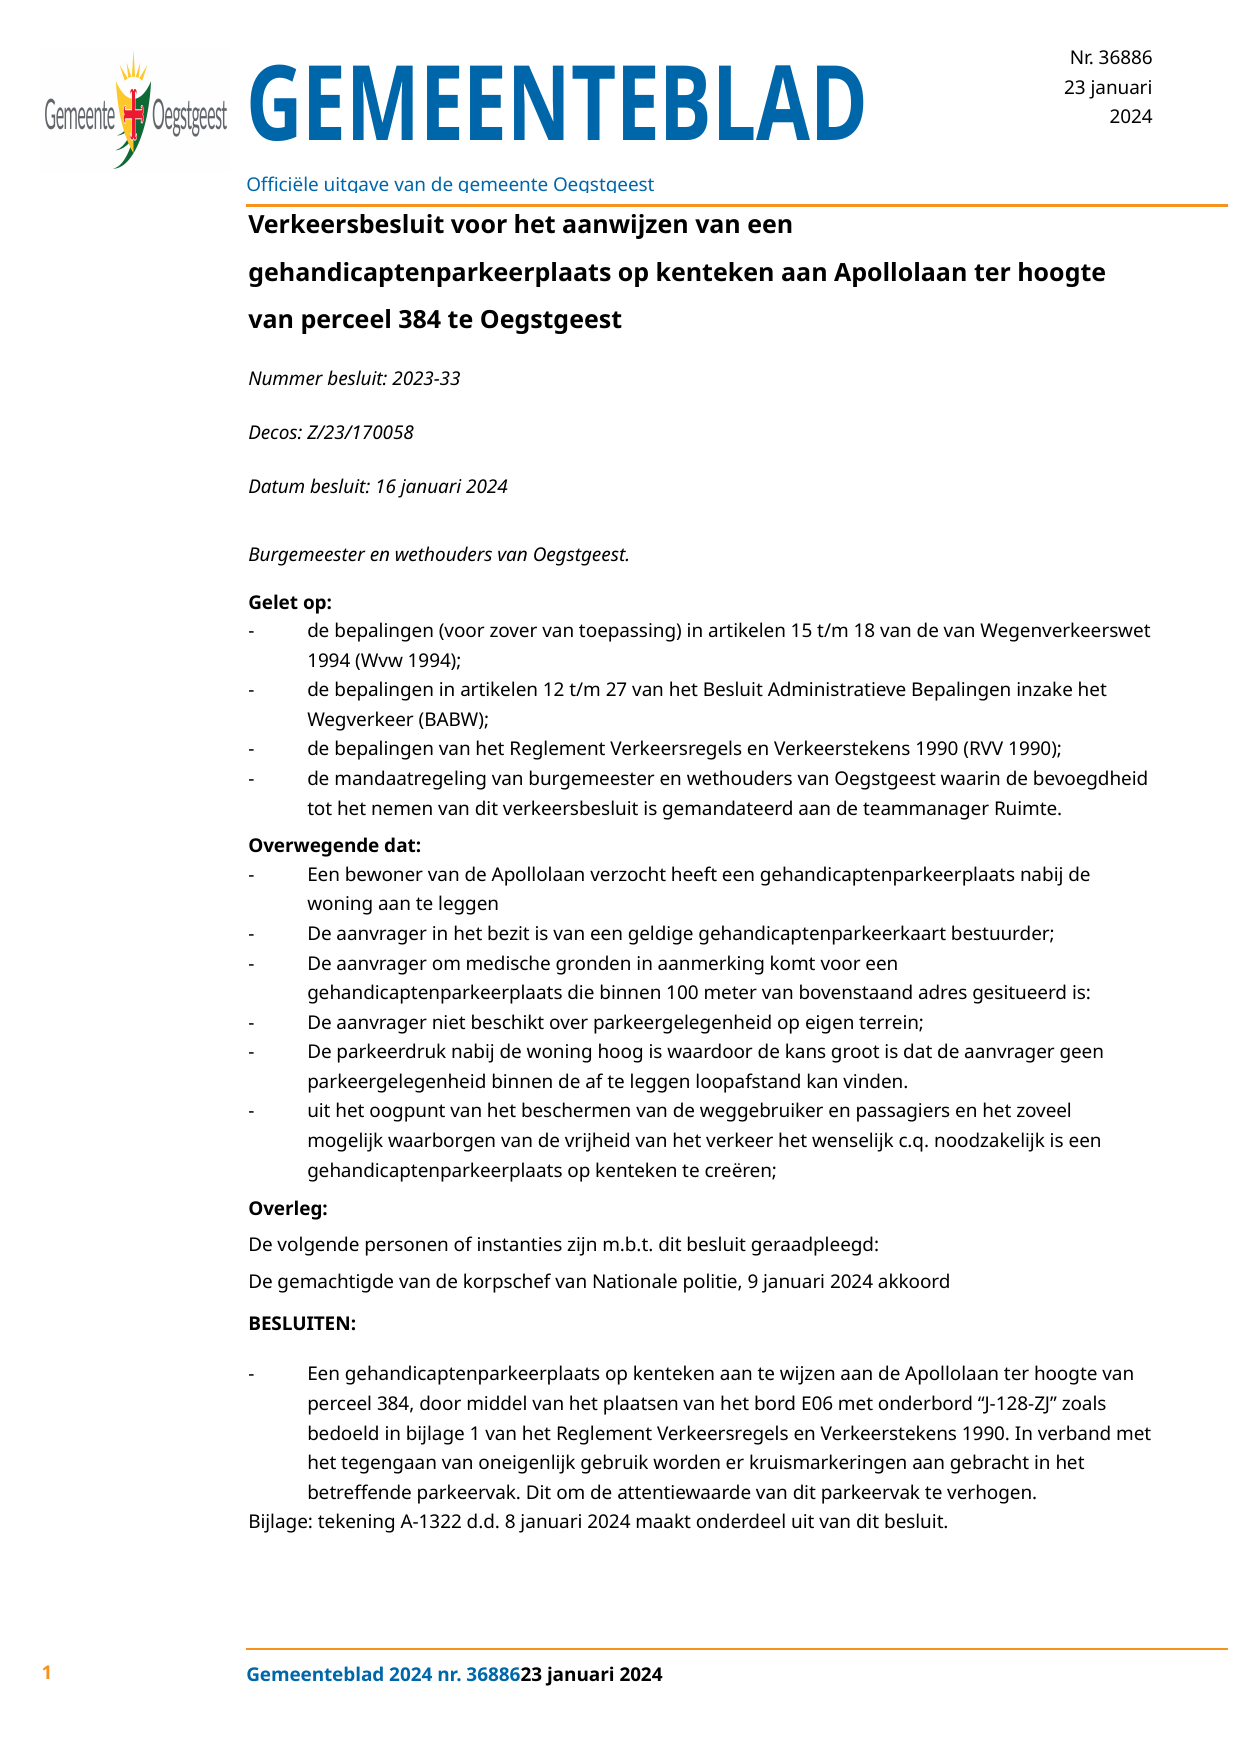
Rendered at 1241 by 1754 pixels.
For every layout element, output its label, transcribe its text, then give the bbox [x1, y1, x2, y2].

text Datum besluit: 16 januari 2024 [248, 474, 1152, 499]
text Decos: Z/23/170058 [248, 419, 1152, 445]
text Burgemeester en wethouders van Oegstgeest. [248, 541, 1152, 567]
text Overleg: [248, 1195, 1152, 1221]
list De aanvrager niet beschikt over parkeergelegenheid op eigen terrein; [248, 1009, 1152, 1035]
list Een bewoner van de Apollolaan verzocht heeft een gehandicaptenparkeerplaats nabij de woning aan te leggen [248, 861, 1152, 916]
text BESLUITEN: [248, 1310, 1152, 1336]
list Een gehandicaptenparkeerplaats op kenteken aan te wijzen aan de Apollolaan ter hoogte van perceel 384, door middel van het plaatsen van het bord E06 met onderbord “J-128-ZJ” zoals bedoeld in bijlage 1 van het Reglement Verkeersregels en Verkeerstekens 1990. In verband met het tegengaan van oneigenlijk gebruik worden er kruismarkeringen aan gebracht in het betreffende parkeervak. Dit om de attentiewaarde van dit parkeervak te verhogen. [248, 1361, 1152, 1504]
list de mandaatregeling van burgemeester en wethouders van Oegstgeest waarin de bevoegdheid tot het nemen van dit verkeersbesluit is gemandateerd aan de teammanager Ruimte. [248, 765, 1152, 821]
list de bepalingen in artikelen 12 t/m 27 van het Besluit Administratieve Bepalingen inzake het Wegverkeer (BABW); [248, 676, 1152, 732]
text Bijlage: tekening A-1322 d.d. 8 januari 2024 maakt onderdeel uit van dit besluit. [248, 1508, 1152, 1534]
list De aanvrager om medische gronden in aanmerking komt voor een gehandicaptenparkeerplaats die binnen 100 meter van bovenstaand adres gesitueerd is: [248, 950, 1152, 1005]
text Nummer besluit: 2023-33 [248, 366, 1152, 391]
list De parkeerdruk nabij de woning hoog is waardoor de kans groot is dat de aanvrager geen parkeergelegenheid binnen de af te leggen loopafstand kan vinden. [248, 1038, 1152, 1094]
list de bepalingen (voor zover van toepassing) in artikelen 15 t/m 18 van de van Wegenverkeerswet 1994 (Wvw 1994); [248, 617, 1152, 673]
list uit het oogpunt van het beschermen van de weggebruiker en passagiers en het zoveel mogelijk waarborgen van de vrijheid van het verkeer het wenselijk c.q. noodzakelijk is een gehandicaptenparkeerplaats op kenteken te creëren; [248, 1098, 1152, 1183]
text Gelet op: [248, 589, 1152, 615]
picture [41, 47, 231, 172]
text Verkeersbesluit voor het aanwijzen van een gehandicaptenparkeerplaats op kenteken aan Apollolaan ter hoogte van perceel 384 te Oegstgeest [248, 207, 1152, 336]
text De volgende personen of instanties zijn m.b.t. dit besluit geraadpleegd: [248, 1231, 1152, 1257]
text Overwegende dat: [248, 833, 1152, 858]
list de bepalingen van het Reglement Verkeersregels en Verkeerstekens 1990 (RVV 1990); [248, 736, 1152, 761]
list De aanvrager in het bezit is van een geldige gehandicaptenparkeerkaart bestuurder; [248, 920, 1152, 946]
text De gemachtigde van de korpschef van Nationale politie, 9 januari 2024 akkoord [248, 1268, 1152, 1294]
